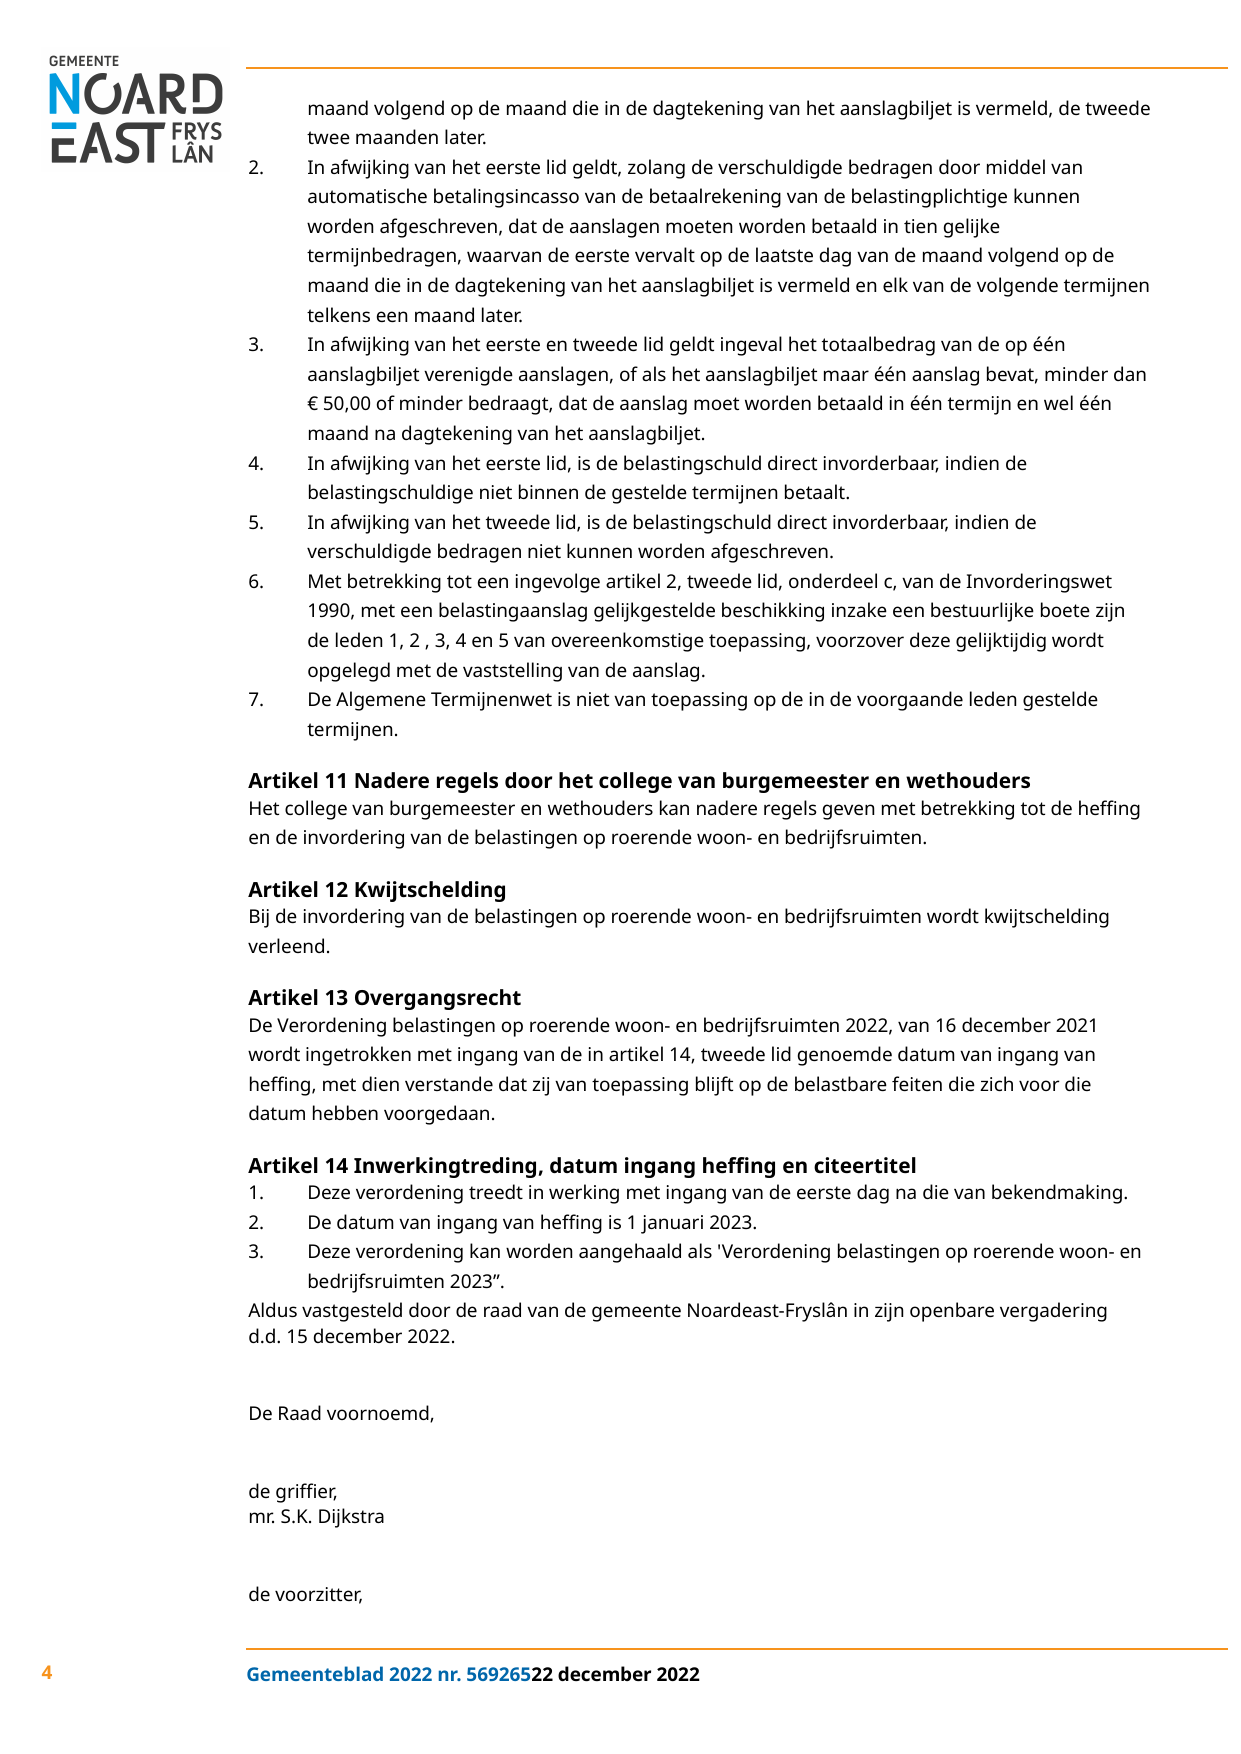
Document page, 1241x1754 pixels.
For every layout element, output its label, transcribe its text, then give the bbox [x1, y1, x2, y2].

text mr. S.K. Dijkstra [248, 1503, 1152, 1529]
list In afwijking van het eerste en tweede lid geldt ingeval het totaalbedrag van de op één aanslagbiljet verenigde aanslagen, of als het aanslagbiljet maar één aanslag bevat, minder dan € 50,00 of minder bedraagt, dat de aanslag moet worden betaald in één termijn en wel één maand na dagtekening van het aanslagbiljet. [248, 331, 1152, 446]
text de griffier, [248, 1478, 1152, 1503]
text d.d. 15 december 2022. [248, 1323, 1152, 1349]
text Het college van burgemeester en wethouders kan nadere regels geven met betrekking tot de heffing en de invordering van de belastingen op roerende woon- en bedrijfsruimten. [248, 795, 1152, 850]
text Bij de invordering van de belastingen op roerende woon- en bedrijfsruimten wordt kwijtschelding verleend. [248, 903, 1152, 959]
picture [41, 47, 231, 172]
text De Verordening belastingen op roerende woon- en bedrijfsruimten 2022, van 16 december 2021 wordt ingetrokken met ingang van de in artikel 14, tweede lid genoemde datum van ingang van heffing, met dien verstande dat zij van toepassing blijft op de belastbare feiten die zich voor die datum hebben voorgedaan. [248, 1012, 1152, 1126]
text De Raad voornoemd, [248, 1401, 1152, 1426]
text Artikel 11 Nadere regels door het college van burgemeester en wethouders [248, 766, 1152, 795]
text Artikel 14 Inwerkingtreding, datum ingang heffing en citeertitel [248, 1151, 1152, 1179]
list Met betrekking tot een ingevolge artikel 2, tweede lid, onderdeel c, van de Invorderingswet 1990, met een belastingaanslag gelijkgestelde beschikking inzake een bestuurlijke boete zijn de leden 1, 2 , 3, 4 en 5 van overeenkomstige toepassing, voorzover deze gelijktijdig wordt opgelegd met de vaststelling van de aanslag. [248, 568, 1152, 683]
list In afwijking van het eerste lid, is de belastingschuld direct invorderbaar, indien de belastingschuldige niet binnen de gestelde termijnen betaalt. [248, 450, 1152, 505]
list De Algemene Termijnenwet is niet van toepassing op de in de voorgaande leden gestelde termijnen. [248, 686, 1152, 742]
text Aldus vastgesteld door de raad van de gemeente Noardeast-Fryslân in zijn openbare vergadering [248, 1298, 1152, 1323]
list In afwijking van het eerste lid geldt, zolang de verschuldigde bedragen door middel van automatische betalingsincasso van de betaalrekening van de belastingplichtige kunnen worden afgeschreven, dat de aanslagen moeten worden betaald in tien gelijke termijnbedragen, waarvan de eerste vervalt op de laatste dag van de maand volgend op de maand die in de dagtekening van het aanslagbiljet is vermeld en elk van de volgende termijnen telkens een maand later. [248, 154, 1152, 328]
text Artikel 13 Overgangsrecht [248, 983, 1152, 1012]
list Deze verordening kan worden aangehaald als 'Verordening belastingen op roerende woon- en bedrijfsruimten 2023”. [248, 1238, 1152, 1294]
list In afwijking van het tweede lid, is de belastingschuld direct invorderbaar, indien de verschuldigde bedragen niet kunnen worden afgeschreven. [248, 509, 1152, 564]
list maand volgend op de maand die in de dagtekening van het aanslagbiljet is vermeld, de tweede twee maanden later. [248, 95, 1152, 150]
text de voorzitter, [248, 1581, 1152, 1606]
text Artikel 12 Kwijtschelding [248, 875, 1152, 903]
list Deze verordening treedt in werking met ingang van de eerste dag na die van bekendmaking. [248, 1179, 1152, 1205]
list De datum van ingang van heffing is 1 januari 2023. [248, 1209, 1152, 1235]
